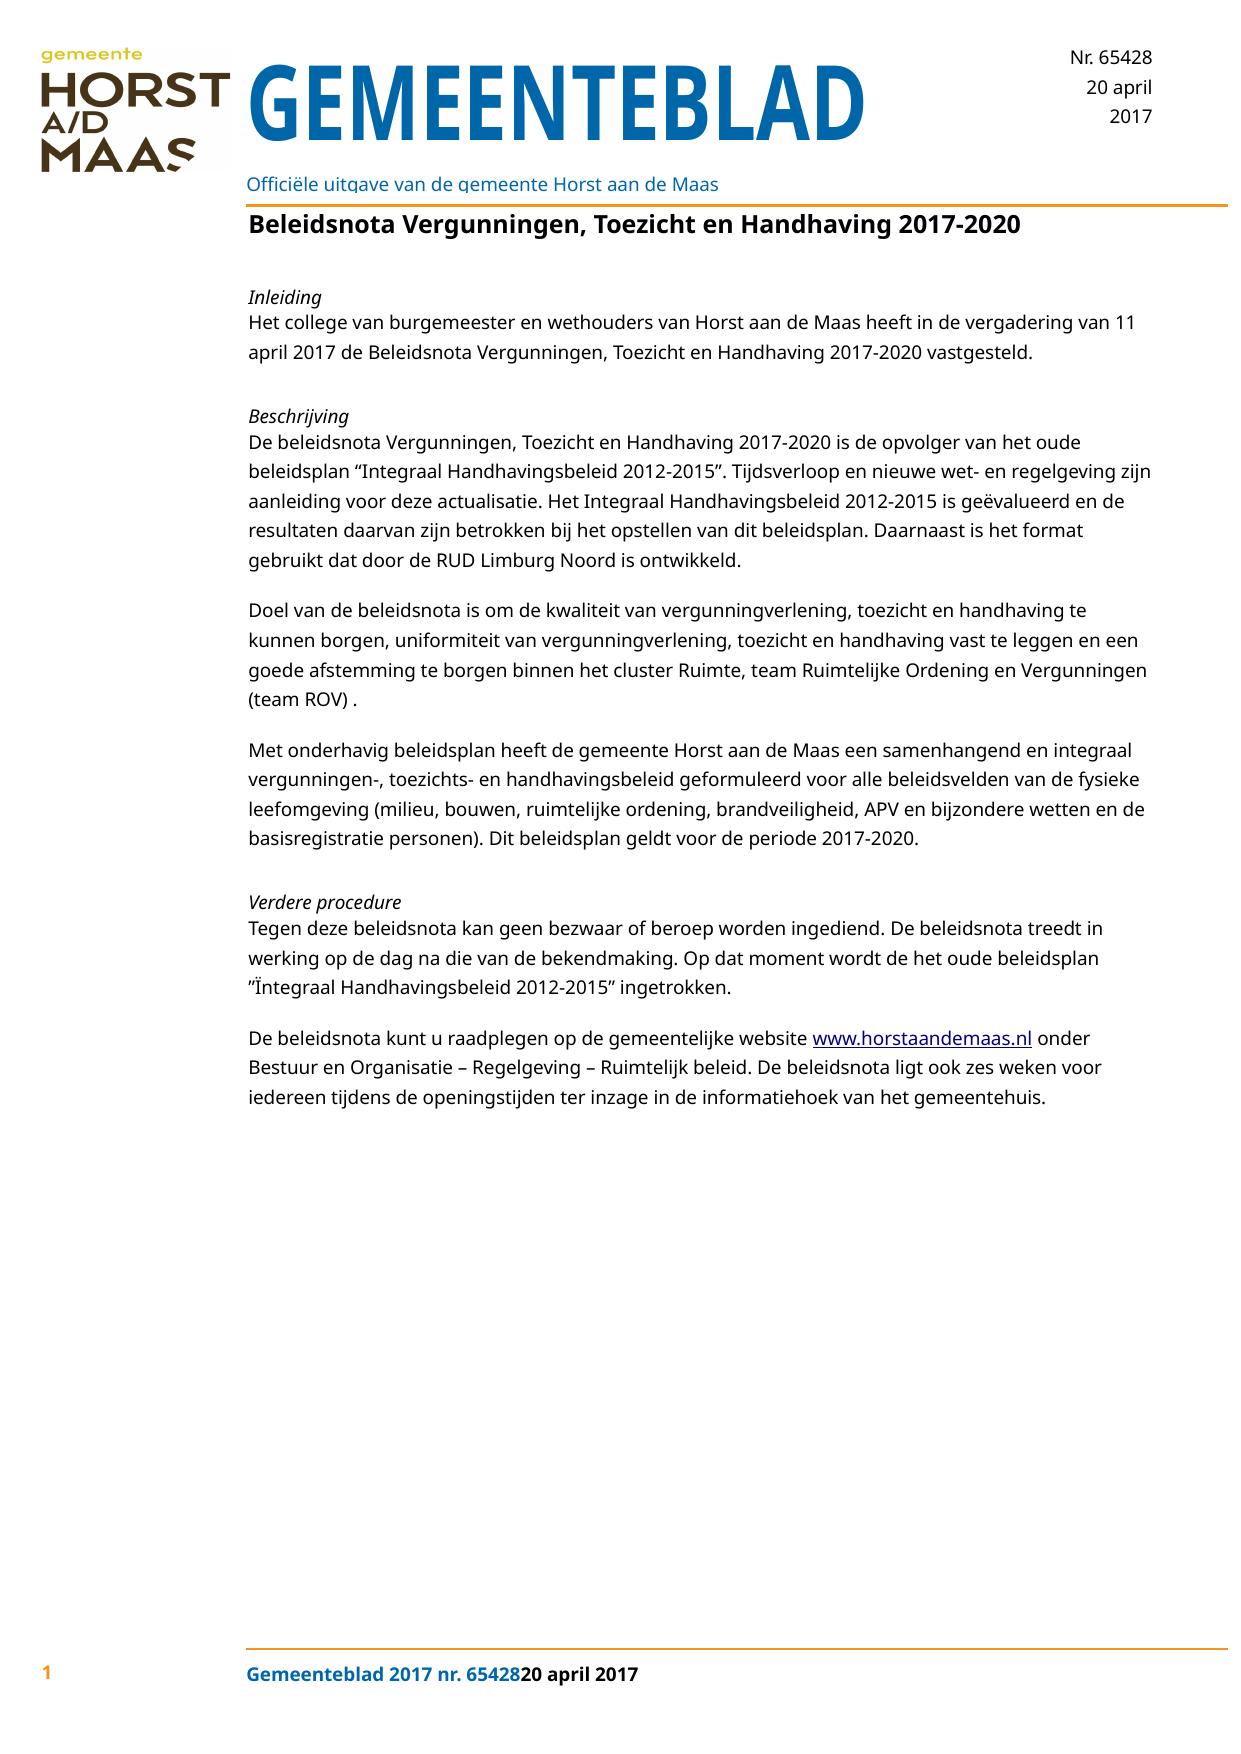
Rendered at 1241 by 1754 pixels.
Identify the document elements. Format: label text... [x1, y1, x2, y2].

text Beleidsnota Vergunningen, Toezicht en Handhaving 2017-2020 [248, 207, 1152, 241]
text Met onderhavig beleidsplan heeft de gemeente Horst aan de Maas een samenhangend en integraal vergunningen-, toezichts- en handhavingsbeleid geformuleerd voor alle beleidsvelden van de fysieke leefomgeving (milieu, bouwen, ruimtelijke ordening, brandveiligheid, APV en bijzondere wetten en de basisregistratie personen). Dit beleidsplan geldt voor de periode 2017-2020. [248, 737, 1152, 851]
text Het college van burgemeester en wethouders van Horst aan de Maas heeft in de vergadering van 11 april 2017 de Beleidsnota Vergunningen, Toezicht en Handhaving 2017-2020 vastgesteld. [248, 309, 1152, 365]
text De beleidsnota kunt u raadplegen op de gemeentelijke website www.horstaandemaas.nl onder Bestuur en Organisatie – Regelgeving – Ruimtelijk beleid. De beleidsnota ligt ook zes weken voor iedereen tijdens de openingstijden ter inzage in de informatiehoek van het gemeentehuis. [248, 1025, 1152, 1110]
text De beleidsnota Vergunningen, Toezicht en Handhaving 2017-2020 is de opvolger van het oude beleidsplan “Integraal Handhavingsbeleid 2012-2015”. Tijdsverloop en nieuwe wet- en regelgeving zijn aanleiding voor deze actualisatie. Het Integraal Handhavingsbeleid 2012-2015 is geëvalueerd en de resultaten daarvan zijn betrokken bij het opstellen van dit beleidsplan. Daarnaast is het format gebruikt dat door de RUD Limburg Noord is ontwikkeld. [248, 429, 1152, 573]
text Beschrijving [248, 403, 1152, 429]
text Doel van de beleidsnota is om de kwaliteit van vergunningverlening, toezicht en handhaving te kunnen borgen, uniformiteit van vergunningverlening, toezicht en handhaving vast te leggen en een goede afstemming te borgen binnen het cluster Ruimte, team Ruimtelijke Ordening en Vergunningen (team ROV) . [248, 598, 1152, 712]
text Inleiding [248, 284, 1152, 309]
text Tegen deze beleidsnota kan geen bezwaar of beroep worden ingediend. De beleidsnota treedt in werking op de dag na die van de bekendmaking. Op dat moment wordt de het oude beleidsplan ”Ïntegraal Handhavingsbeleid 2012-2015” ingetrokken. [248, 915, 1152, 1000]
picture [41, 47, 231, 172]
text Verdere procedure [248, 889, 1152, 915]
